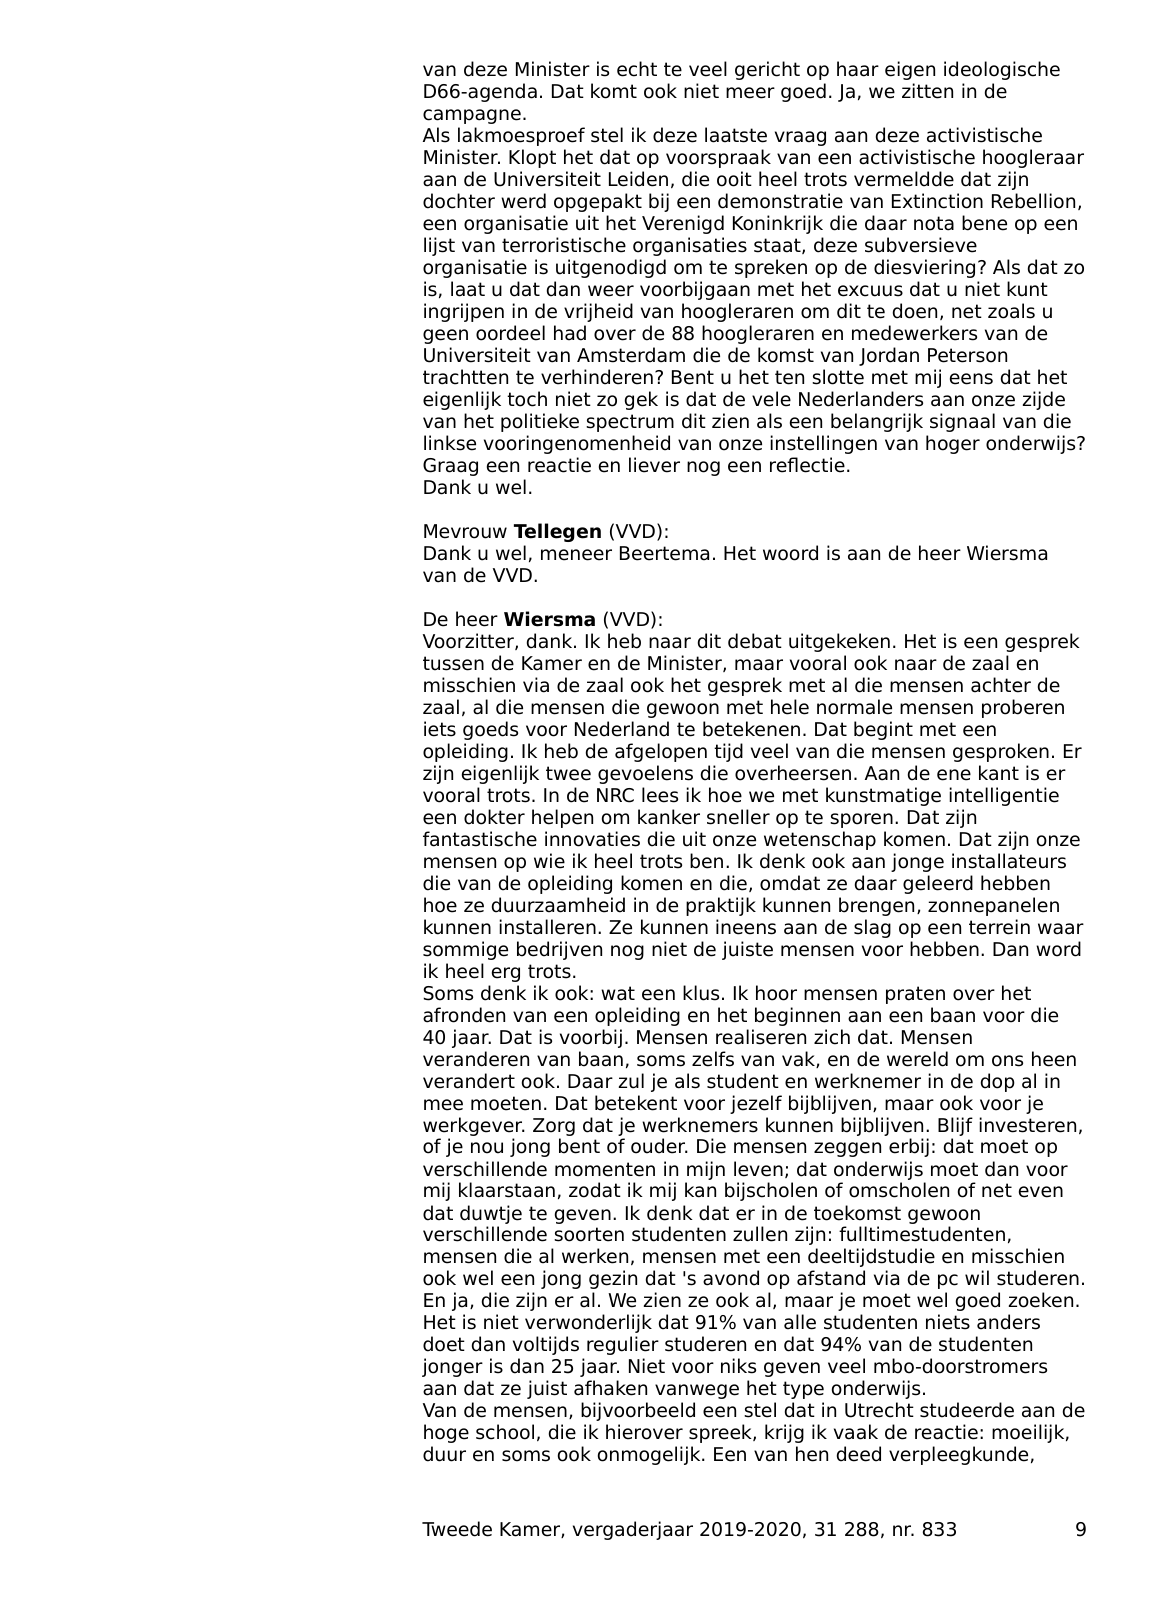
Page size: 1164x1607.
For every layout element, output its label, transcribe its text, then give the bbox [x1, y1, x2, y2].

text Mevrouw Tellegen (VVD): [422, 521, 1087, 543]
text Soms denk ik ook: wat een klus. Ik hoor mensen praten over het afronden van een opleiding en het beginnen aan een baan voor die 40 jaar. Dat is voorbij. Mensen realiseren zich dat. Mensen veranderen van baan, soms zelfs van vak, en de wereld om ons heen verandert ook. Daar zul je als student en werknemer in de dop al in mee moeten. Dat betekent voor jezelf bijblijven, maar ook voor je werkgever. Zorg dat je werknemers kunnen bijblijven. Blijf investeren, of je nou jong bent of ouder. Die mensen zeggen erbij: dat moet op verschillende momenten in mijn leven; dat onderwijs moet dan voor mij klaarstaan, zodat ik mij kan bijscholen of omscholen of net even dat duwtje te geven. Ik denk dat er in de toekomst gewoon verschillende soorten studenten zullen zijn: fulltimestudenten, mensen die al werken, mensen met een deeltijdstudie en misschien ook wel een jong gezin dat 's avond op afstand via de pc wil studeren. En ja, die zijn er al. We zien ze ook al, maar je moet wel goed zoeken. Het is niet verwonderlijk dat 91% van alle studenten niets anders doet dan voltijds regulier studeren en dat 94% van de studenten jonger is dan 25 jaar. Niet voor niks geven veel mbo-doorstromers aan dat ze juist afhaken vanwege het type onderwijs. [422, 983, 1087, 1400]
text Voorzitter, dank. Ik heb naar dit debat uitgekeken. Het is een gesprek tussen de Kamer en de Minister, maar vooral ook naar de zaal en misschien via de zaal ook het gesprek met al die mensen achter de zaal, al die mensen die gewoon met hele normale mensen proberen iets goeds voor Nederland te betekenen. Dat begint met een opleiding. Ik heb de afgelopen tijd veel van die mensen gesproken. Er zijn eigenlijk twee gevoelens die overheersen. Aan de ene kant is er vooral trots. In de NRC lees ik hoe we met kunstmatige intelligentie een dokter helpen om kanker sneller op te sporen. Dat zijn fantastische innovaties die uit onze wetenschap komen. Dat zijn onze mensen op wie ik heel trots ben. Ik denk ook aan jonge installateurs die van de opleiding komen en die, omdat ze daar geleerd hebben hoe ze duurzaamheid in de praktijk kunnen brengen, zonnepanelen kunnen installeren. Ze kunnen ineens aan de slag op een terrein waar sommige bedrijven nog niet de juiste mensen voor hebben. Dan word ik heel erg trots. [422, 631, 1087, 983]
text Dank u wel, meneer Beertema. Het woord is aan de heer Wiersma van de VVD. [422, 543, 1087, 587]
text Dank u wel. [422, 477, 1087, 499]
text Van de mensen, bijvoorbeeld een stel dat in Utrecht studeerde aan de hoge school, die ik hierover spreek, krijg ik vaak de reactie: moeilijk, duur en soms ook onmogelijk. Een van hen deed verpleegkunde, [422, 1400, 1087, 1466]
text Als lakmoesproef stel ik deze laatste vraag aan deze activistische Minister. Klopt het dat op voorspraak van een activistische hoogleraar aan de Universiteit Leiden, die ooit heel trots vermeldde dat zijn dochter werd opgepakt bij een demonstratie van Extinction Rebellion, een organisatie uit het Verenigd Koninkrijk die daar nota bene op een lijst van terroristische organisaties staat, deze subversieve organisatie is uitgenodigd om te spreken op de diesviering? Als dat zo is, laat u dat dan weer voorbijgaan met het excuus dat u niet kunt ingrijpen in de vrijheid van hoogleraren om dit te doen, net zoals u geen oordeel had over de 88 hoogleraren en medewerkers van de Universiteit van Amsterdam die de komst van Jordan Peterson trachtten te verhinderen? Bent u het ten slotte met mij eens dat het eigenlijk toch niet zo gek is dat de vele Nederlanders aan onze zijde van het politieke spectrum dit zien als een belangrijk signaal van die linkse vooringenomenheid van onze instellingen van hoger onderwijs? Graag een reactie en liever nog een reflectie. [422, 125, 1087, 477]
text De heer Wiersma (VVD): [422, 609, 1087, 631]
text van deze Minister is echt te veel gericht op haar eigen ideologische D66-agenda. Dat komt ook niet meer goed. Ja, we zitten in de campagne. [422, 59, 1087, 125]
